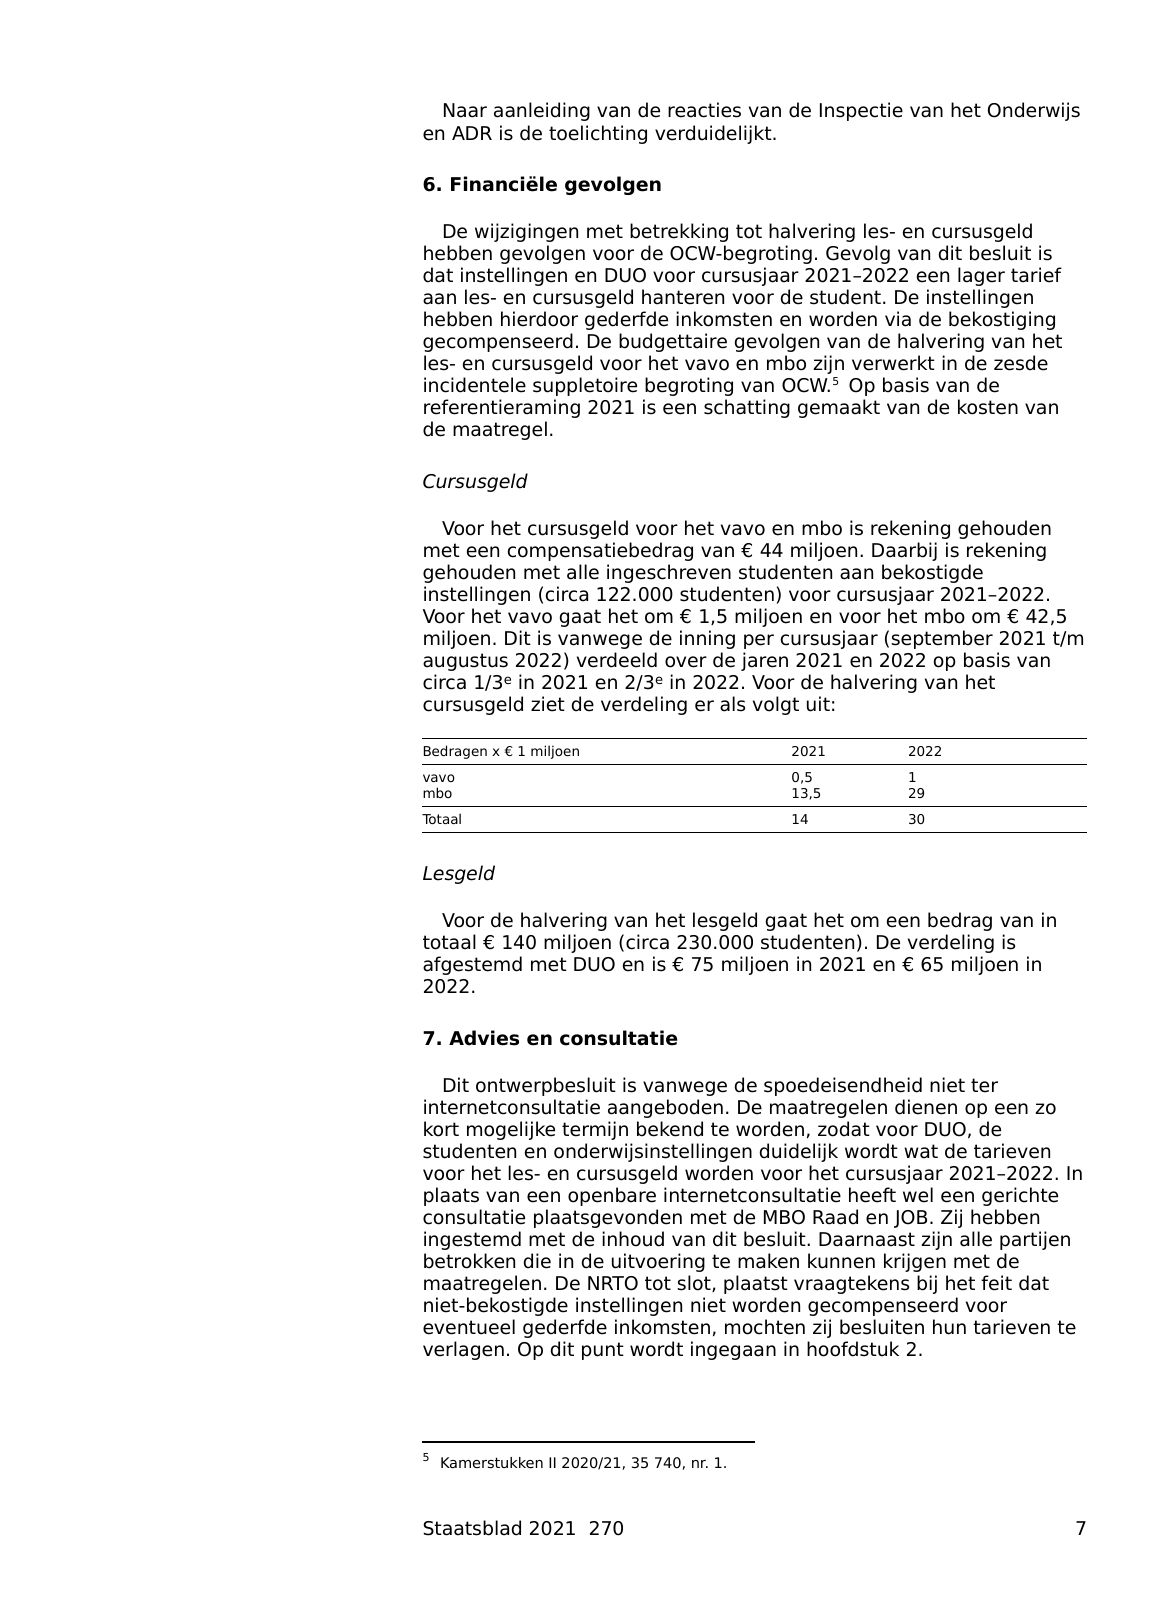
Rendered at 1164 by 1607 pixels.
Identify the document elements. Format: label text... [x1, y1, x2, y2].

text Naar aanleiding van de reacties van de Inspectie van het Onderwijs en ADR is de toelichting verduidelijkt. [422, 100, 1087, 144]
text Dit ontwerpbesluit is vanwege de spoedeisendheid niet ter internetconsultatie aangeboden. De maatregelen dienen op een zo kort mogelijke termijn bekend te worden, zodat voor DUO, de studenten en onderwijsinstellingen duidelijk wordt wat de tarieven voor het les- en cursusgeld worden voor het cursusjaar 2021–2022. In plaats van een openbare internetconsultatie heeft wel een gerichte consultatie plaatsgevonden met de MBO Raad en JOB. Zij hebben ingestemd met de inhoud van dit besluit. Daarnaast zijn alle partijen betrokken die in de uitvoering te maken kunnen krijgen met de maatregelen. De NRTO tot slot, plaatst vraagtekens bij het feit dat niet-bekostigde instellingen niet worden gecompenseerd voor eventueel gederfde inkomsten, mochten zij besluiten hun tarieven te verlagen. Op dit punt wordt ingegaan in hoofdstuk 2. [422, 1075, 1087, 1361]
table_cell vavo [422, 765, 785, 785]
subtitle Cursusgeld [422, 471, 1087, 493]
text De wijzigingen met betrekking tot halvering les- en cursusgeld hebben gevolgen voor de OCW-begroting. Gevolg van dit besluit is dat instellingen en DUO voor cursusjaar 2021–2022 een lager tarief aan les- en cursusgeld hanteren voor de student. De instellingen hebben hierdoor gederfde inkomsten en worden via de bekostiging gecompenseerd. De budgettaire gevolgen van de halvering van het les- en cursusgeld voor het vavo en mbo zijn verwerkt in de zesde incidentele suppletoire begroting van OCW. Op basis van de referentieraming 2021 is een schatting gemaakt van de kosten van de maatregel. [422, 221, 1087, 441]
text Voor de halvering van het lesgeld gaat het om een bedrag van in totaal € 140 miljoen (circa 230.000 studenten). De verdeling is afgestemd met DUO en is € 75 miljoen in 2021 en € 65 miljoen in 2022. [422, 910, 1087, 998]
table_cell 0,5 [785, 765, 902, 785]
table_cell 13,5 [785, 785, 902, 806]
table_cell 1 [902, 765, 1087, 785]
subtitle 7. Advies en consultatie [422, 1028, 1087, 1050]
subtitle Lesgeld [422, 863, 1087, 885]
table_cell 29 [902, 785, 1087, 806]
table_header 2022 [902, 739, 1087, 764]
table_cell mbo [422, 785, 785, 806]
table_header Bedragen x € 1 miljoen [422, 739, 785, 764]
table_cell 14 [785, 807, 902, 832]
table_cell 30 [902, 807, 1087, 832]
subtitle 6. Financiële gevolgen [422, 174, 1087, 196]
table_cell Totaal [422, 807, 785, 832]
table_header 2021 [785, 739, 902, 764]
text Voor het cursusgeld voor het vavo en mbo is rekening gehouden met een compensatiebedrag van € 44 miljoen. Daarbij is rekening gehouden met alle ingeschreven studenten aan bekostigde instellingen (circa 122.000 studenten) voor cursusjaar 2021–2022. Voor het vavo gaat het om € 1,5 miljoen en voor het mbo om € 42,5 miljoen. Dit is vanwege de inning per cursusjaar (september 2021 t/m augustus 2022) verdeeld over de jaren 2021 en 2022 op basis van circa 1/3e in 2021 en 2/3e in 2022. Voor de halvering van het cursusgeld ziet de verdeling er als volgt uit: [422, 518, 1087, 716]
text Kamerstukken II 2020/21, 35 740, nr. 1. [422, 1451, 1087, 1473]
